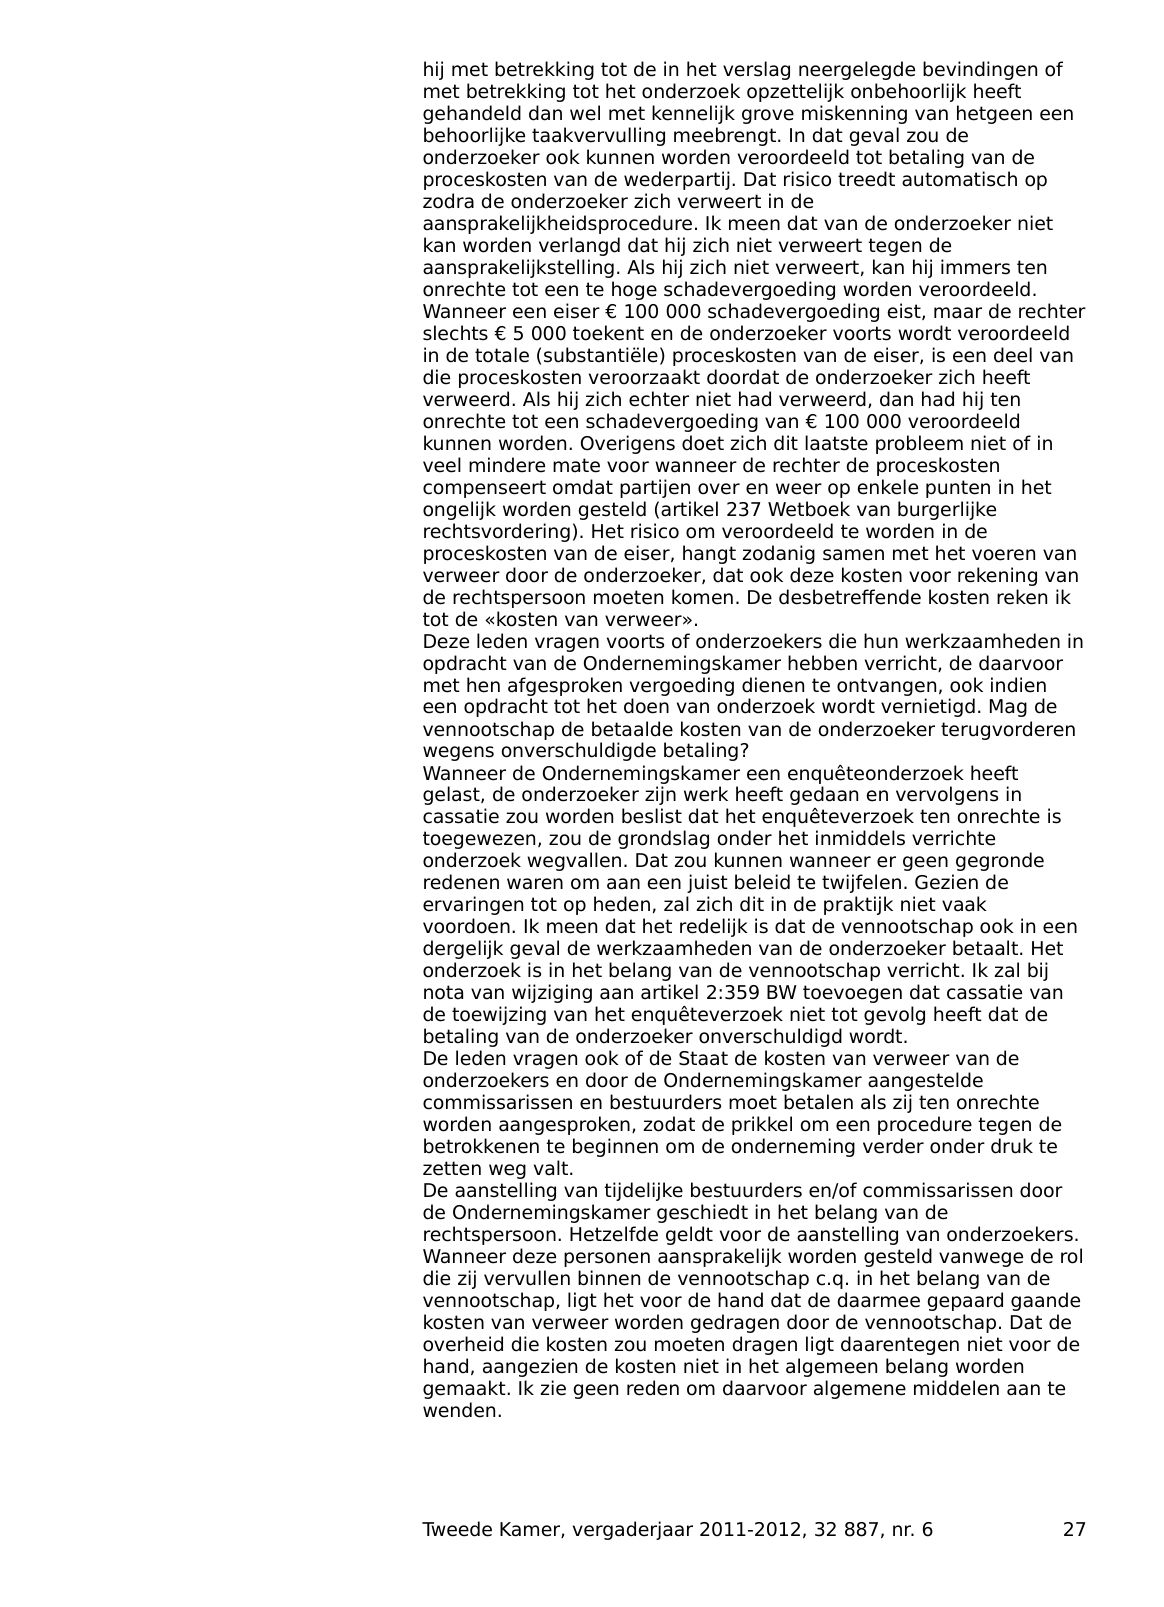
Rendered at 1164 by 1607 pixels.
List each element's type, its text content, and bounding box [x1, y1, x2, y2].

text De leden vragen ook of de Staat de kosten van verweer van de onderzoekers en door de Ondernemingskamer aangestelde commissarissen en bestuurders moet betalen als zij ten onrechte worden aangesproken, zodat de prikkel om een procedure tegen de betrokkenen te beginnen om de onderneming verder onder druk te zetten weg valt. [422, 1048, 1087, 1180]
text hij met betrekking tot de in het verslag neergelegde bevindingen of met betrekking tot het onderzoek opzettelijk onbehoorlijk heeft gehandeld dan wel met kennelijk grove miskenning van hetgeen een behoorlijke taakvervulling meebrengt. In dat geval zou de onderzoeker ook kunnen worden veroordeeld tot betaling van de proceskosten van de wederpartij. Dat risico treedt automatisch op zodra de onderzoeker zich verweert in de aansprakelijkheidsprocedure. Ik meen dat van de onderzoeker niet kan worden verlangd dat hij zich niet verweert tegen de aansprakelijkstelling. Als hij zich niet verweert, kan hij immers ten onrechte tot een te hoge schadevergoeding worden veroordeeld. Wanneer een eiser € 100 000 schadevergoeding eist, maar de rechter slechts € 5 000 toekent en de onderzoeker voorts wordt veroordeeld in de totale (substantiële) proceskosten van de eiser, is een deel van die proceskosten veroorzaakt doordat de onderzoeker zich heeft verweerd. Als hij zich echter niet had verweerd, dan had hij ten onrechte tot een schadevergoeding van € 100 000 veroordeeld kunnen worden. Overigens doet zich dit laatste probleem niet of in veel mindere mate voor wanneer de rechter de proceskosten compenseert omdat partijen over en weer op enkele punten in het ongelijk worden gesteld (artikel 237 Wetboek van burgerlijke rechtsvordering). Het risico om veroordeeld te worden in de proceskosten van de eiser, hangt zodanig samen met het voeren van verweer door de onderzoeker, dat ook deze kosten voor rekening van de rechtspersoon moeten komen. De desbetreffende kosten reken ik tot de «kosten van verweer». [422, 59, 1087, 631]
text De aanstelling van tijdelijke bestuurders en/of commissarissen door de Ondernemingskamer geschiedt in het belang van de rechtspersoon. Hetzelfde geldt voor de aanstelling van onderzoekers. Wanneer deze personen aansprakelijk worden gesteld vanwege de rol die zij vervullen binnen de vennootschap c.q. in het belang van de vennootschap, ligt het voor de hand dat de daarmee gepaard gaande kosten van verweer worden gedragen door de vennootschap. Dat de overheid die kosten zou moeten dragen ligt daarentegen niet voor de hand, aangezien de kosten niet in het algemeen belang worden gemaakt. Ik zie geen reden om daarvoor algemene middelen aan te wenden. [422, 1180, 1087, 1422]
text Wanneer de Ondernemingskamer een enquêteonderzoek heeft gelast, de onderzoeker zijn werk heeft gedaan en vervolgens in cassatie zou worden beslist dat het enquêteverzoek ten onrechte is toegewezen, zou de grondslag onder het inmiddels verrichte onderzoek wegvallen. Dat zou kunnen wanneer er geen gegronde redenen waren om aan een juist beleid te twijfelen. Gezien de ervaringen tot op heden, zal zich dit in de praktijk niet vaak voordoen. Ik meen dat het redelijk is dat de vennootschap ook in een dergelijk geval de werkzaamheden van de onderzoeker betaalt. Het onderzoek is in het belang van de vennootschap verricht. Ik zal bij nota van wijziging aan artikel 2:359 BW toevoegen dat cassatie van de toewijzing van het enquêteverzoek niet tot gevolg heeft dat de betaling van de onderzoeker onverschuldigd wordt. [422, 762, 1087, 1048]
text Deze leden vragen voorts of onderzoekers die hun werkzaamheden in opdracht van de Ondernemingskamer hebben verricht, de daarvoor met hen afgesproken vergoeding dienen te ontvangen, ook indien een opdracht tot het doen van onderzoek wordt vernietigd. Mag de vennootschap de betaalde kosten van de onderzoeker terugvorderen wegens onverschuldigde betaling? [422, 631, 1087, 762]
